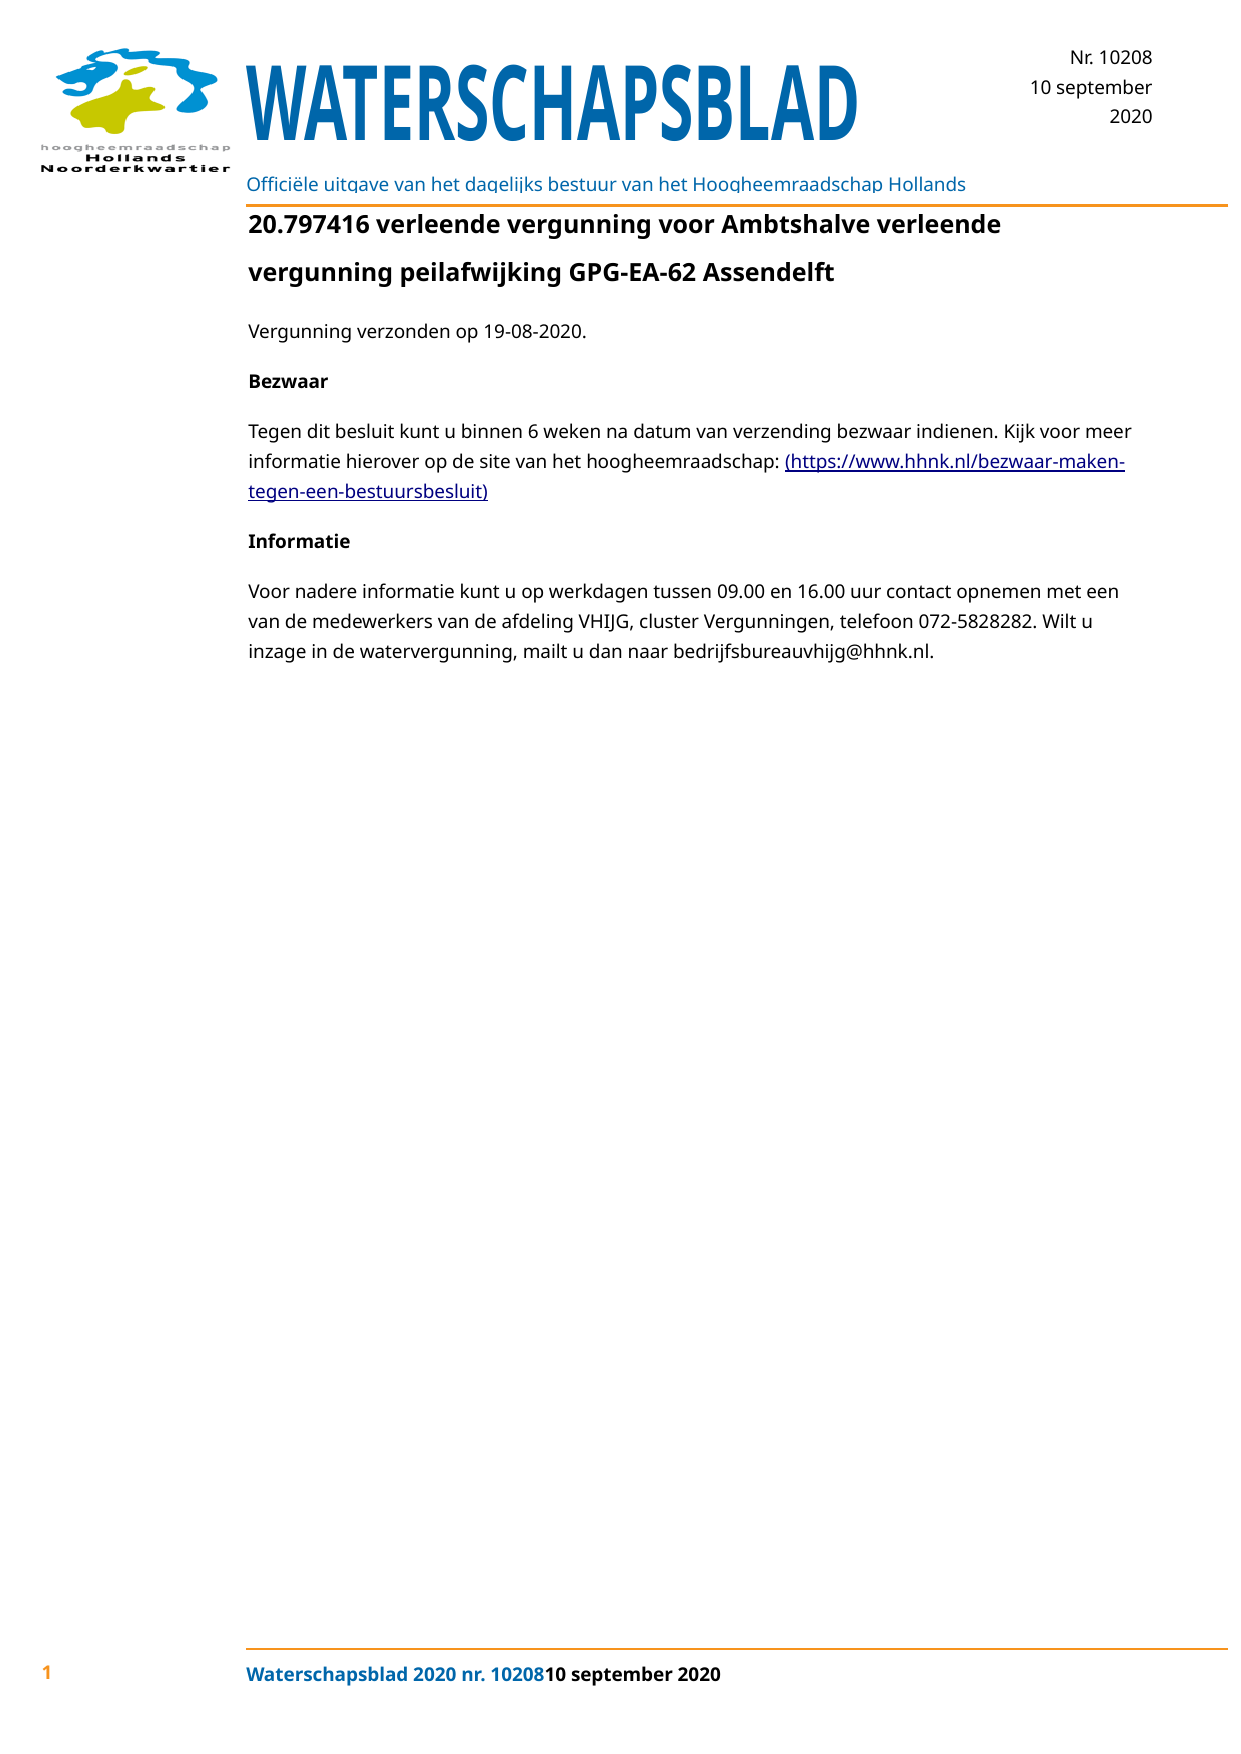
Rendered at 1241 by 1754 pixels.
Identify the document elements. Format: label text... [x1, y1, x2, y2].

picture [41, 47, 231, 172]
text Vergunning verzonden op 19-08-2020. [248, 318, 1152, 344]
text Informatie [248, 528, 1152, 554]
text Bezwaar [248, 368, 1152, 394]
text Voor nadere informatie kunt u op werkdagen tussen 09.00 en 16.00 uur contact opnemen met een van de medewerkers van de afdeling VHIJG, cluster Vergunningen, telefoon 072-5828282. Wilt u inzage in de watervergunning, mailt u dan naar bedrijfsbureauvhijg@hhnk.nl. [248, 579, 1152, 664]
text Tegen dit besluit kunt u binnen 6 weken na datum van verzending bezwaar indienen. Kijk voor meer informatie hierover op de site van het hoogheemraadschap: (https://www.hhnk.nl/bezwaar-maken-tegen-een-bestuursbesluit) [248, 419, 1152, 504]
text 20.797416 verleende vergunning voor Ambtshalve verleende vergunning peilafwijking GPG-EA-62 Assendelft [248, 207, 1152, 288]
